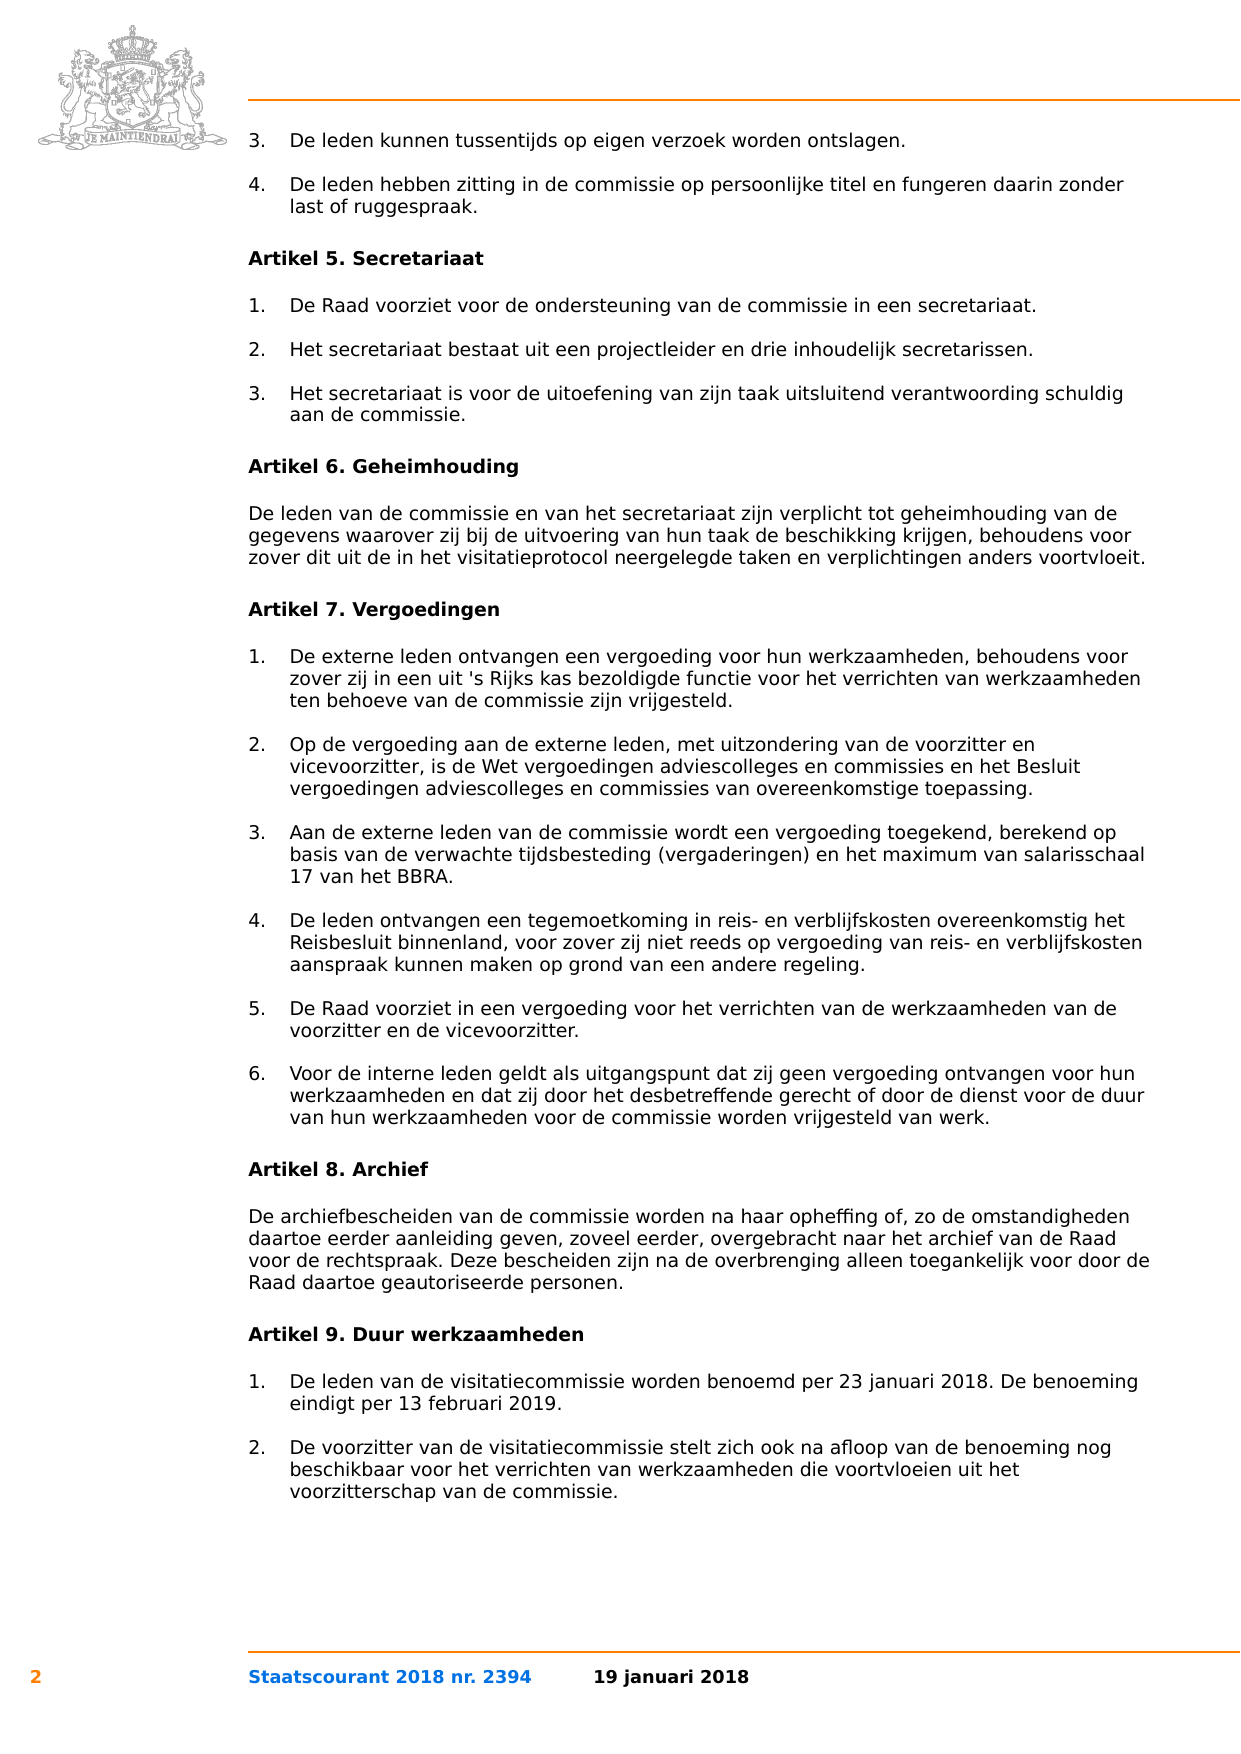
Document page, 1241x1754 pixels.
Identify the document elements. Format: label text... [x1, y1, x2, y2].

text 3. Het secretariaat is voor de uitoefening van zijn taak uitsluitend verantwoording schuldig aan de commissie. [248, 382, 1163, 426]
text 3. Aan de externe leden van de commissie wordt een vergoeding toegekend, berekend op basis van de verwachte tijdsbesteding (vergaderingen) en het maximum van salarisschaal 17 van het BBRA. [248, 822, 1163, 888]
text 1. De Raad voorziet voor de ondersteuning van de commissie in een secretariaat. [248, 295, 1163, 317]
text De leden van de commissie en van het secretariaat zijn verplicht tot geheimhouding van de gegevens waarover zij bij de uitvoering van hun taak de beschikking krijgen, behoudens voor zover dit uit de in het visitatieprotocol neergelegde taken en verplichtingen anders voortvloeit. [248, 503, 1163, 569]
text 6. Voor de interne leden geldt als uitgangspunt dat zij geen vergoeding ontvangen voor hun werkzaamheden en dat zij door het desbetreffende gerecht of door de dienst voor de duur van hun werkzaamheden voor de commissie worden vrijgesteld van werk. [248, 1063, 1163, 1129]
subtitle Artikel 7. Vergoedingen [248, 599, 1163, 621]
text 1. De leden van de visitatiecommissie worden benoemd per 23 januari 2018. De benoeming eindigt per 13 februari 2019. [248, 1371, 1163, 1415]
text 3. De leden kunnen tussentijds op eigen verzoek worden ontslagen. [248, 130, 1163, 152]
subtitle Artikel 8. Archief [248, 1159, 1163, 1181]
text De archiefbescheiden van de commissie worden na haar opheffing of, zo de omstandigheden daartoe eerder aanleiding geven, zoveel eerder, overgebracht naar het archief van de Raad voor de rechtspraak. Deze bescheiden zijn na de overbrenging alleen toegankelijk voor door de Raad daartoe geautoriseerde personen. [248, 1206, 1163, 1294]
text 1. De externe leden ontvangen een vergoeding voor hun werkzaamheden, behoudens voor zover zij in een uit 's Rijks kas bezoldigde functie voor het verrichten van werkzaamheden ten behoeve van de commissie zijn vrijgesteld. [248, 646, 1163, 712]
text 2. De voorzitter van de visitatiecommissie stelt zich ook na afloop van de benoeming nog beschikbaar voor het verrichten van werkzaamheden die voortvloeien uit het voorzitterschap van de commissie. [248, 1437, 1163, 1503]
subtitle Artikel 9. Duur werkzaamheden [248, 1324, 1163, 1346]
text 2. Het secretariaat bestaat uit een projectleider en drie inhoudelijk secretarissen. [248, 338, 1163, 361]
subtitle Artikel 5. Secretariaat [248, 248, 1163, 270]
picture [38, 25, 227, 150]
subtitle Artikel 6. Geheimhouding [248, 456, 1163, 478]
text 4. De leden ontvangen een tegemoetkoming in reis- en verblijfskosten overeenkomstig het Reisbesluit binnenland, voor zover zij niet reeds op vergoeding van reis- en verblijfskosten aanspraak kunnen maken op grond van een andere regeling. [248, 910, 1163, 976]
text 2. Op de vergoeding aan de externe leden, met uitzondering van de voorzitter en vicevoorzitter, is de Wet vergoedingen adviescolleges en commissies en het Besluit vergoedingen adviescolleges en commissies van overeenkomstige toepassing. [248, 734, 1163, 800]
text 4. De leden hebben zitting in de commissie op persoonlijke titel en fungeren daarin zonder last of ruggespraak. [248, 174, 1163, 218]
text 5. De Raad voorziet in een vergoeding voor het verrichten van de werkzaamheden van de voorzitter en de vicevoorzitter. [248, 997, 1163, 1041]
